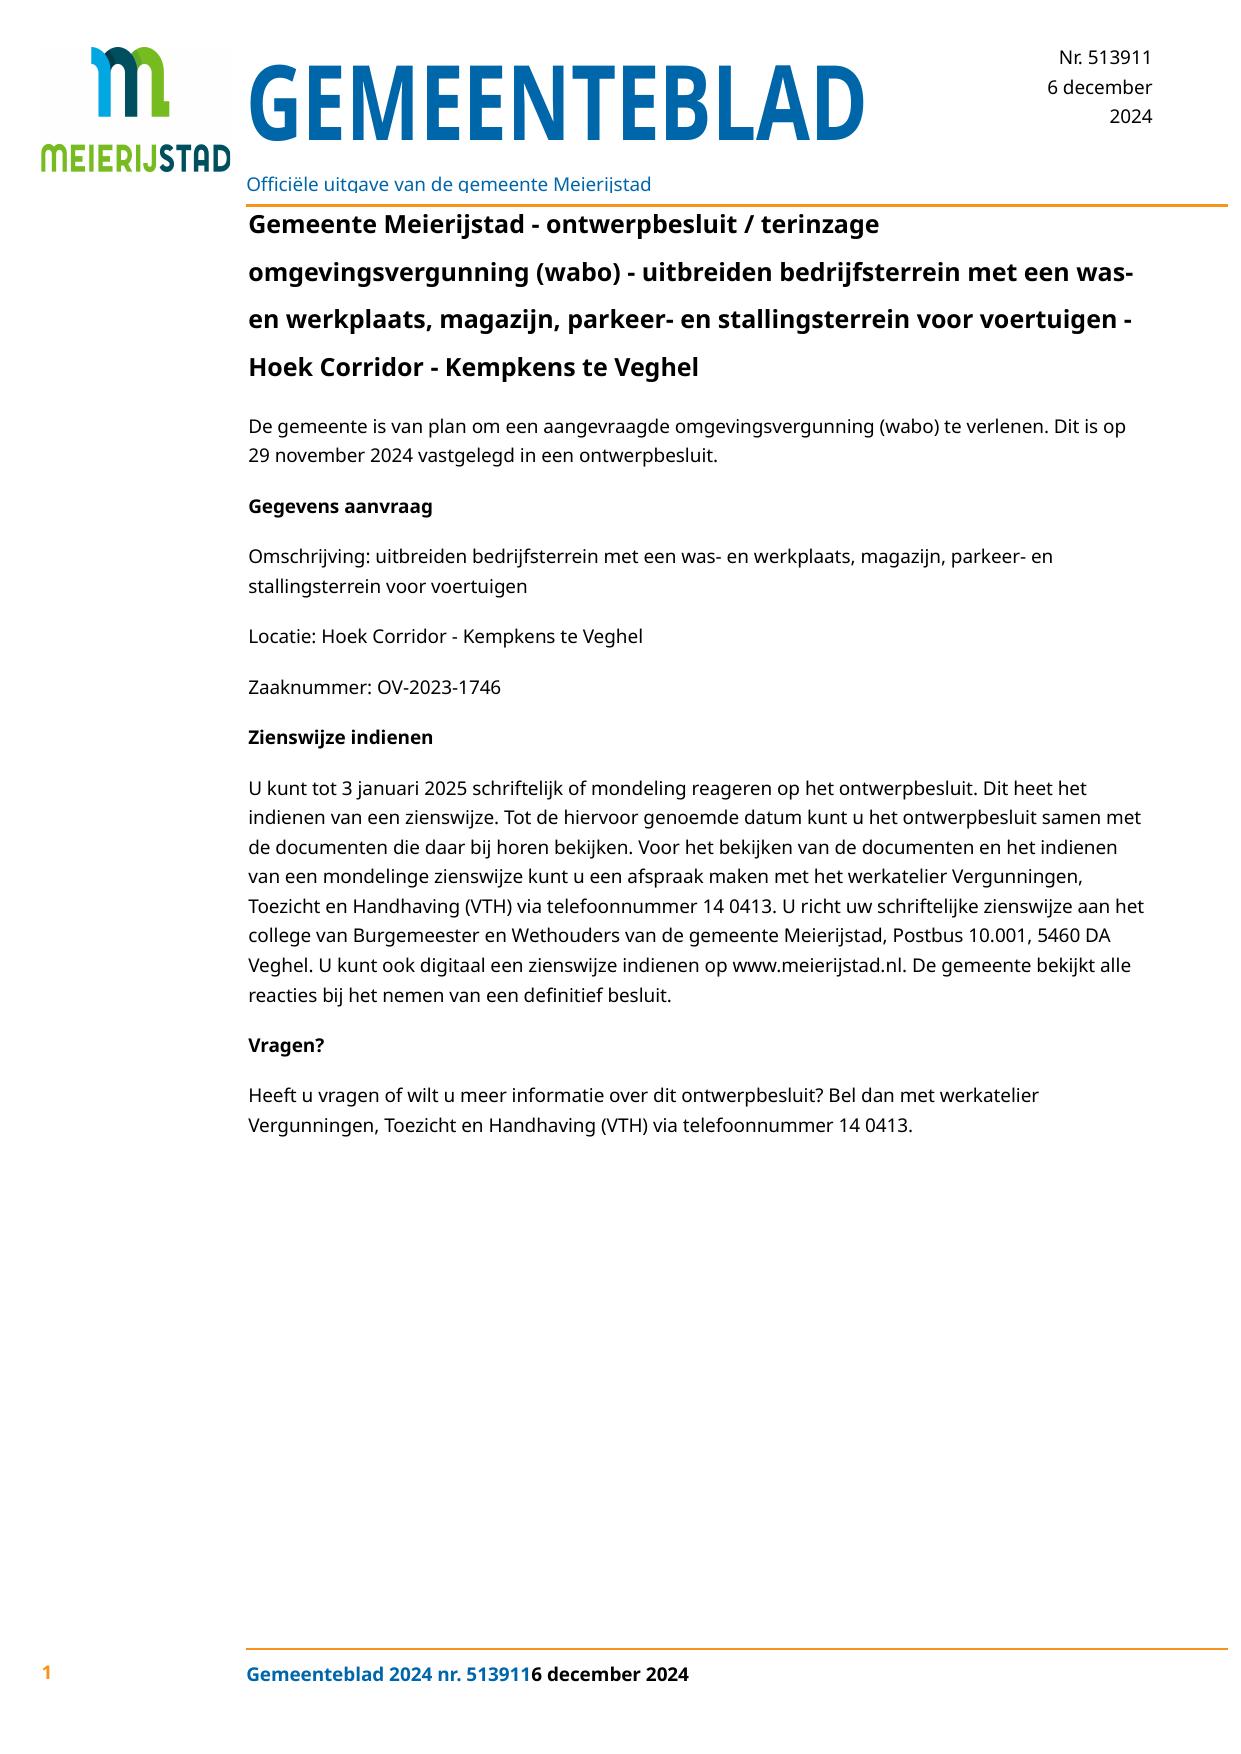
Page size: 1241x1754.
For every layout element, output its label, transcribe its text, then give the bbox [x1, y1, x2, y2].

picture [41, 47, 231, 172]
text Omschrijving: uitbreiden bedrijfsterrein met een was- en werkplaats, magazijn, parkeer- en stallingsterrein voor voertuigen [248, 543, 1152, 599]
text Zienswijze indienen [248, 724, 1152, 750]
text Vragen? [248, 1032, 1152, 1058]
text Gegevens aanvraag [248, 493, 1152, 519]
text Locatie: Hoek Corridor - Kempkens te Veghel [248, 623, 1152, 649]
text Gemeente Meierijstad - ontwerpbesluit / terinzage omgevingsvergunning (wabo) - uitbreiden bedrijfsterrein met een was- en werkplaats, magazijn, parkeer- en stallingsterrein voor voertuigen - Hoek Corridor - Kempkens te Veghel [248, 207, 1152, 384]
text Heeft u vragen of wilt u meer informatie over dit ontwerpbesluit? Bel dan met werkatelier Vergunningen, Toezicht en Handhaving (VTH) via telefoonnummer 14 0413. [248, 1083, 1152, 1138]
text U kunt tot 3 januari 2025 schriftelijk of mondeling reageren op het ontwerpbesluit. Dit heet het indienen van een zienswijze. Tot de hiervoor genoemde datum kunt u het ontwerpbesluit samen met de documenten die daar bij horen bekijken. Voor het bekijken van de documenten en het indienen van een mondelinge zienswijze kunt u een afspraak maken met het werkatelier Vergunningen, Toezicht en Handhaving (VTH) via telefoonnummer 14 0413. U richt uw schriftelijke zienswijze aan het college van Burgemeester en Wethouders van de gemeente Meierijstad, Postbus 10.001, 5460 DA Veghel. U kunt ook digitaal een zienswijze indienen op www.meierijstad.nl. De gemeente bekijkt alle reacties bij het nemen van een definitief besluit. [248, 775, 1152, 1008]
text De gemeente is van plan om een aangevraagde omgevingsvergunning (wabo) te verlenen. Dit is op 29 november 2024 vastgelegd in een ontwerpbesluit. [248, 413, 1152, 468]
text Zaaknummer: OV-2023-1746 [248, 674, 1152, 700]
